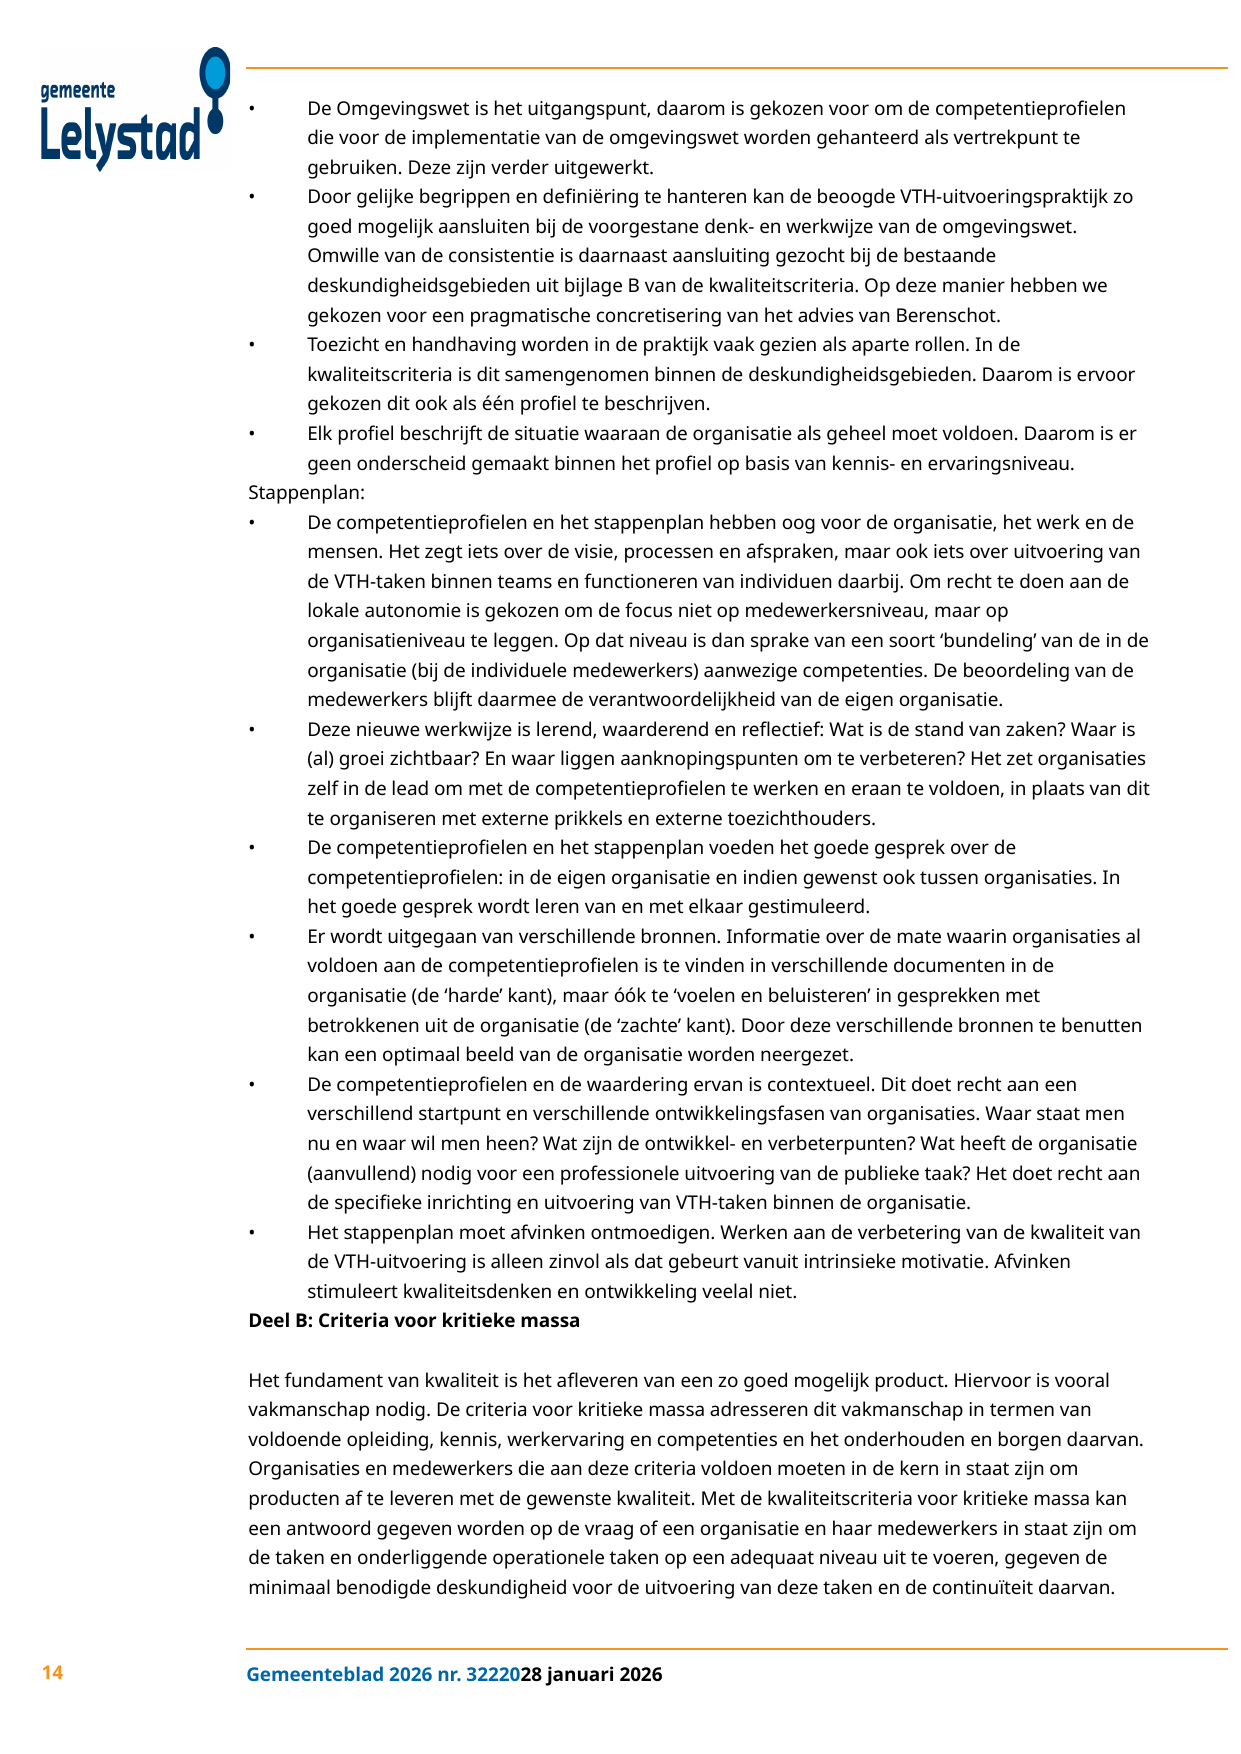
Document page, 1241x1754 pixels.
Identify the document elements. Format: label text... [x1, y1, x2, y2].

list De competentieprofielen en de waardering ervan is contextueel. Dit doet recht aan een verschillend startpunt en verschillende ontwikkelingsfasen van organisaties. Waar staat men nu en waar wil men heen? Wat zijn de ontwikkel- en verbeterpunten? Wat heeft de organisatie (aanvullend) nodig voor een professionele uitvoering van de publieke taak? Het doet recht aan de specifieke inrichting en uitvoering van VTH-taken binnen de organisatie. [248, 1071, 1152, 1215]
list Het stappenplan moet afvinken ontmoedigen. Werken aan de verbetering van de kwaliteit van de VTH-uitvoering is alleen zinvol als dat gebeurt vanuit intrinsieke motivatie. Afvinken stimuleert kwaliteitsdenken en ontwikkeling veelal niet. [248, 1219, 1152, 1304]
list Toezicht en handhaving worden in de praktijk vaak gezien als aparte rollen. In de kwaliteitscriteria is dit samengenomen binnen de deskundigheidsgebieden. Daarom is ervoor gekozen dit ook als één profiel te beschrijven. [248, 331, 1152, 416]
list De Omgevingswet is het uitgangspunt, daarom is gekozen voor om de competentieprofielen die voor de implementatie van de omgevingswet worden gehanteerd als vertrekpunt te gebruiken. Deze zijn verder uitgewerkt. [248, 95, 1152, 180]
list De competentieprofielen en het stappenplan voeden het goede gesprek over de competentieprofielen: in de eigen organisatie en indien gewenst ook tussen organisaties. In het goede gesprek wordt leren van en met elkaar gestimuleerd. [248, 834, 1152, 919]
text Stappenplan: [248, 479, 1152, 505]
text Het fundament van kwaliteit is het aﬂeveren van een zo goed mogelijk product. Hiervoor is vooral vakmanschap nodig. De criteria voor kritieke massa adresseren dit vakmanschap in termen van voldoende opleiding, kennis, werkervaring en competenties en het onderhouden en borgen daarvan. Organisaties en medewerkers die aan deze criteria voldoen moeten in de kern in staat zijn om producten af te leveren met de gewenste kwaliteit. Met de kwaliteitscriteria voor kritieke massa kan een antwoord gegeven worden op de vraag of een organisatie en haar medewerkers in staat zijn om de taken en onderliggende operationele taken op een adequaat niveau uit te voeren, gegeven de minimaal benodigde deskundigheid voor de uitvoering van deze taken en de continuïteit daarvan. [248, 1367, 1152, 1600]
list De competentieprofielen en het stappenplan hebben oog voor de organisatie, het werk en de mensen. Het zegt iets over de visie, processen en afspraken, maar ook iets over uitvoering van de VTH-taken binnen teams en functioneren van individuen daarbij. Om recht te doen aan de lokale autonomie is gekozen om de focus niet op medewerkersniveau, maar op organisatieniveau te leggen. Op dat niveau is dan sprake van een soort ‘bundeling’ van de in de organisatie (bij de individuele medewerkers) aanwezige competenties. De beoordeling van de medewerkers blijft daarmee de verantwoordelijkheid van de eigen organisatie. [248, 509, 1152, 712]
list Deze nieuwe werkwijze is lerend, waarderend en reflectief: Wat is de stand van zaken? Waar is (al) groei zichtbaar? En waar liggen aanknopingspunten om te verbeteren? Het zet organisaties zelf in de lead om met de competentieprofielen te werken en eraan te voldoen, in plaats van dit te organiseren met externe prikkels en externe toezichthouders. [248, 716, 1152, 831]
text Deel B: Criteria voor kritieke massa [248, 1308, 1152, 1333]
picture [41, 47, 231, 172]
list Er wordt uitgegaan van verschillende bronnen. Informatie over de mate waarin organisaties al voldoen aan de competentieprofielen is te vinden in verschillende documenten in de organisatie (de ‘harde’ kant), maar óók te ‘voelen en beluisteren’ in gesprekken met betrokkenen uit de organisatie (de ‘zachte’ kant). Door deze verschillende bronnen te benutten kan een optimaal beeld van de organisatie worden neergezet. [248, 923, 1152, 1067]
list Elk profiel beschrijft de situatie waaraan de organisatie als geheel moet voldoen. Daarom is er geen onderscheid gemaakt binnen het profiel op basis van kennis- en ervaringsniveau. [248, 420, 1152, 476]
list Door gelijke begrippen en definiëring te hanteren kan de beoogde VTH-uitvoeringspraktijk zo goed mogelijk aansluiten bij de voorgestane denk- en werkwijze van de omgevingswet. Omwille van de consistentie is daarnaast aansluiting gezocht bij de bestaande deskundigheidsgebieden uit bijlage B van de kwaliteitscriteria. Op deze manier hebben we gekozen voor een pragmatische concretisering van het advies van Berenschot. [248, 183, 1152, 328]
